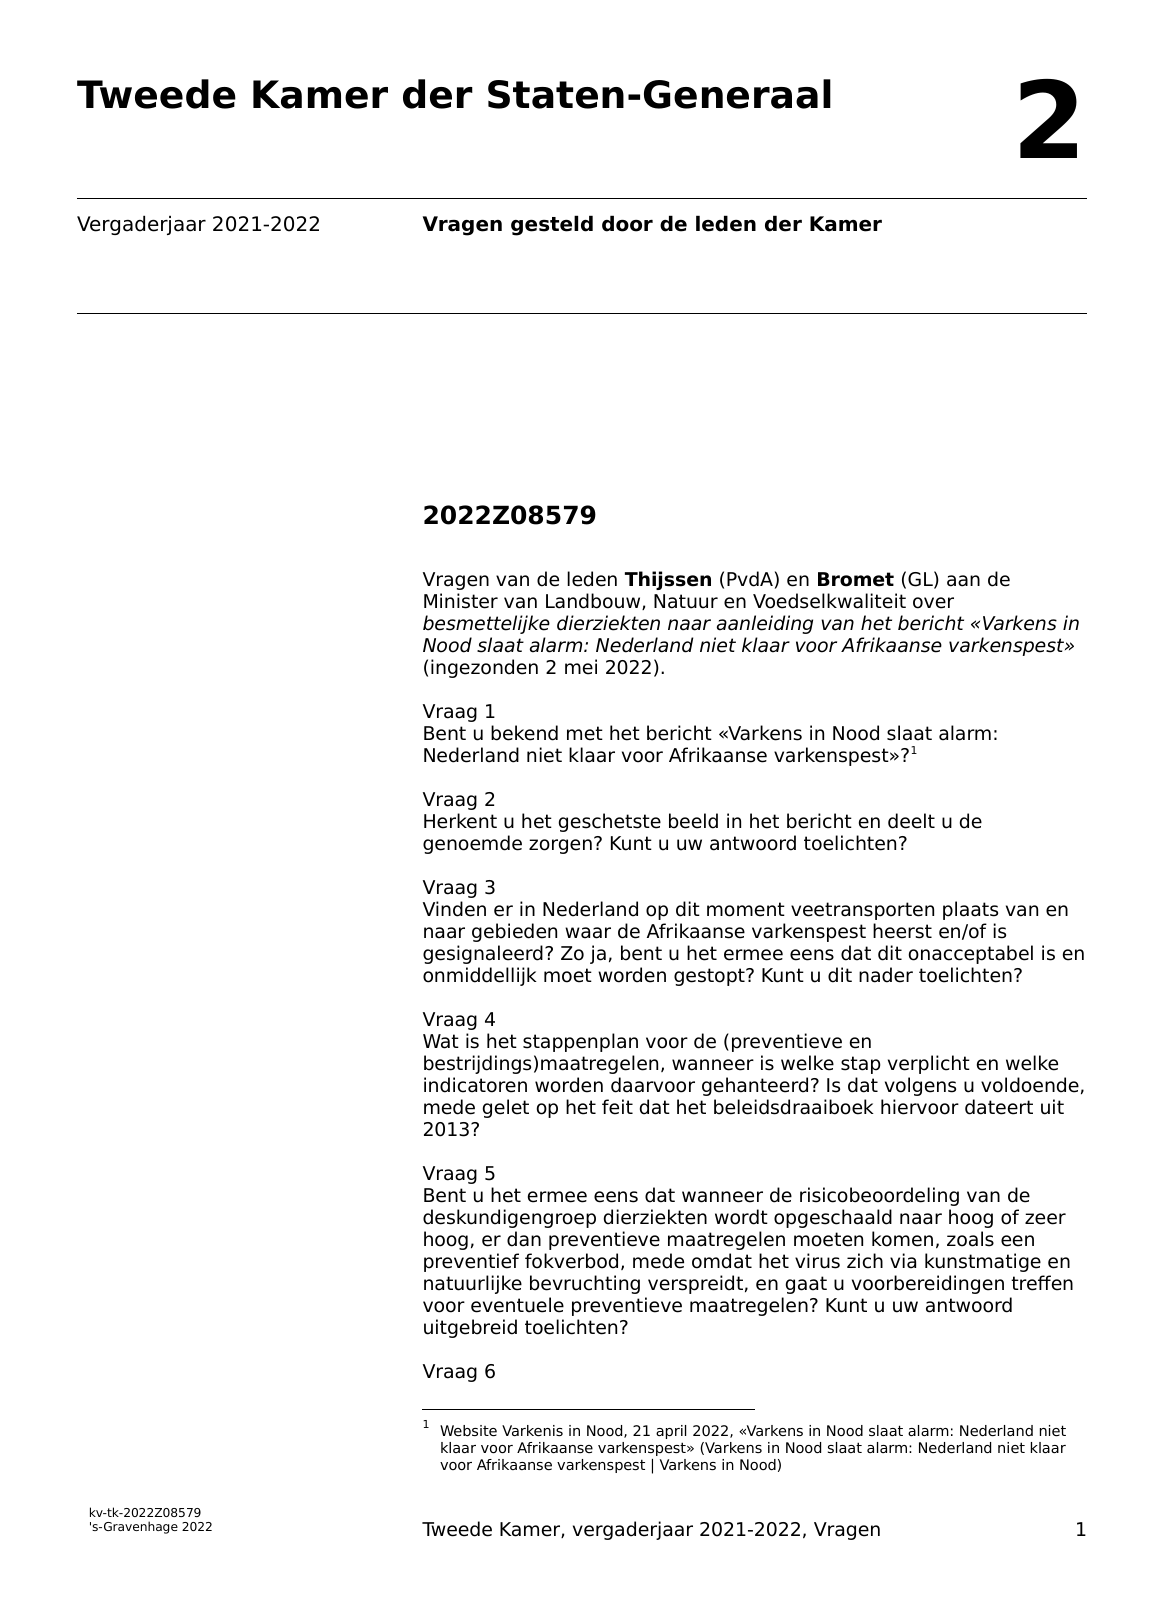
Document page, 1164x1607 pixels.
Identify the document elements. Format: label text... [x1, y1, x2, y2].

text Website Varkenis in Nood, 21 april 2022, «Varkens in Nood slaat alarm: Nederland niet klaar voor Afrikaanse varkenspest» (Varkens in Nood slaat alarm: Nederland niet klaar voor Afrikaanse varkenspest | Varkens in Nood) [422, 1418, 1087, 1474]
text Herkent u het geschetste beeld in het bericht en deelt u de genoemde zorgen? Kunt u uw antwoord toelichten? [422, 811, 1087, 855]
text Vraag 4 [422, 1009, 1087, 1031]
text Vraag 3 [422, 877, 1087, 899]
text Vragen van de leden Thijssen (PvdA) en Bromet (GL) aan de Minister van Landbouw, Natuur en Voedselkwaliteit over besmettelijke dierziekten naar aanleiding van het bericht «Varkens in Nood slaat alarm: Nederland niet klaar voor Afrikaanse varkenspest» (ingezonden 2 mei 2022). [422, 569, 1087, 679]
text Bent u het ermee eens dat wanneer de risicobeoordeling van de deskundigengroep dierziekten wordt opgeschaald naar hoog of zeer hoog, er dan preventieve maatregelen moeten komen, zoals een preventief fokverbod, mede omdat het virus zich via kunstmatige en natuurlijke bevruchting verspreidt, en gaat u voorbereidingen treffen voor eventuele preventieve maatregelen? Kunt u uw antwoord uitgebreid toelichten? [422, 1185, 1087, 1339]
text kv-tk-2022Z08579 [88, 1506, 323, 1520]
table_header Tweede Kamer der Staten-Generaal [77, 59, 886, 198]
text 2022Z08579 [422, 501, 1087, 531]
text Vraag 5 [422, 1163, 1087, 1185]
text Bent u bekend met het bericht «Varkens in Nood slaat alarm: Nederland niet klaar voor Afrikaanse varkenspest»? [422, 723, 1087, 767]
text Vinden er in Nederland op dit moment veetransporten plaats van en naar gebieden waar de Afrikaanse varkenspest heerst en/of is gesignaleerd? Zo ja, bent u het ermee eens dat dit onacceptabel is en onmiddellijk moet worden gestopt? Kunt u dit nader toelichten? [422, 899, 1087, 987]
table_cell Vergaderjaar 2021-2022 [77, 199, 422, 313]
text Vraag 6 [422, 1361, 1087, 1383]
text Vraag 2 [422, 789, 1087, 811]
table_header 2 [886, 59, 1087, 198]
text Vraag 1 [422, 701, 1087, 723]
text 's-Gravenhage 2022 [88, 1520, 323, 1534]
text Wat is het stappenplan voor de (preventieve en bestrijdings)maatregelen, wanneer is welke stap verplicht en welke indicatoren worden daarvoor gehanteerd? Is dat volgens u voldoende, mede gelet op het feit dat het beleidsdraaiboek hiervoor dateert uit 2013? [422, 1031, 1087, 1141]
table_cell Vragen gesteld door de leden der Kamer [422, 199, 1087, 313]
